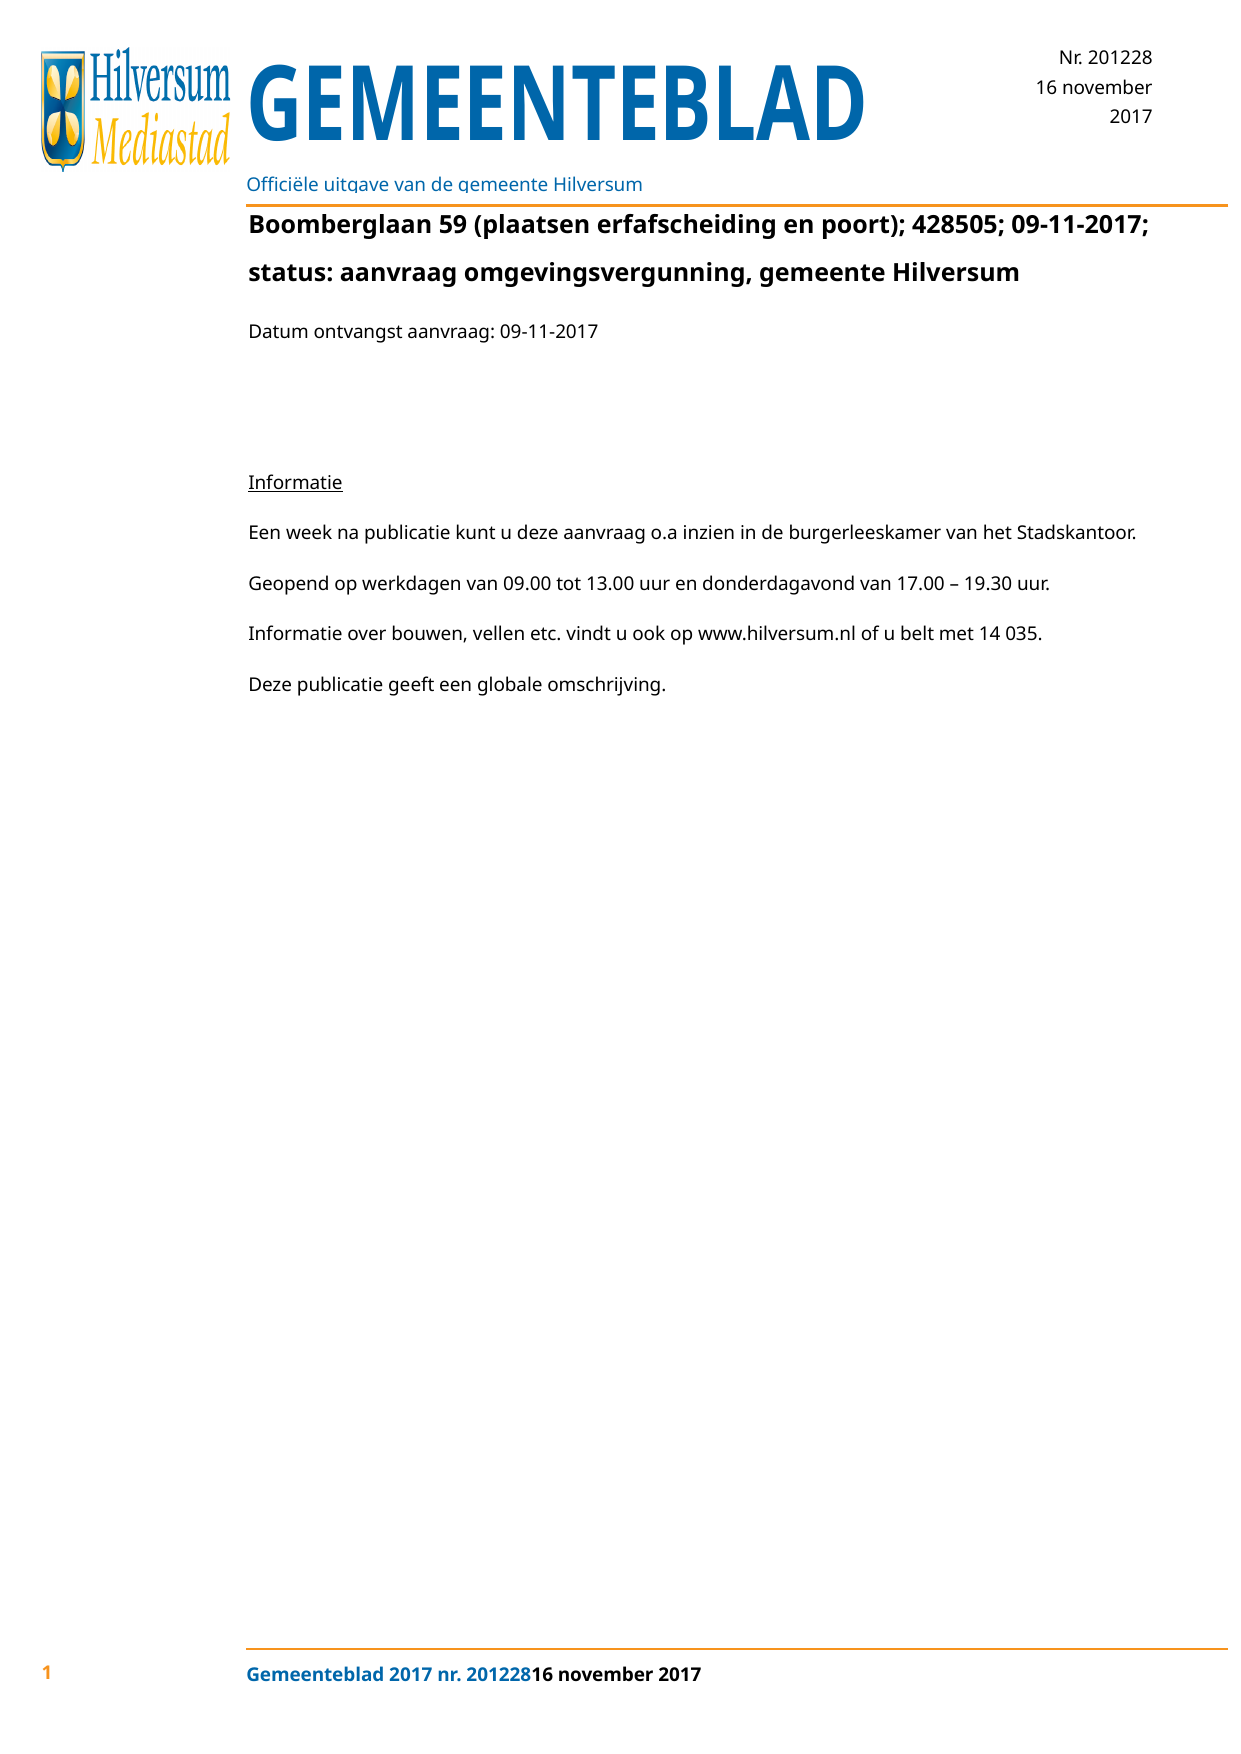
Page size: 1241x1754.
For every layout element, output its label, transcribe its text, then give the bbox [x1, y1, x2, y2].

text Deze publicatie geeft een globale omschrijving. [248, 671, 1152, 697]
text Boomberglaan 59 (plaatsen erfafscheiding en poort); 428505; 09-11-2017; status: aanvraag omgevingsvergunning, gemeente Hilversum [248, 207, 1152, 288]
text Geopend op werkdagen van 09.00 tot 13.00 uur en donderdagavond van 17.00 – 19.30 uur. [248, 570, 1152, 596]
text Datum ontvangst aanvraag: 09-11-2017 [248, 318, 1152, 344]
text Informatie over bouwen, vellen etc. vindt u ook op www.hilversum.nl of u belt met 14 035. [248, 620, 1152, 646]
picture [41, 47, 231, 172]
text Een week na publicatie kunt u deze aanvraag o.a inzien in de burgerleeskamer van het Stadskantoor. [248, 519, 1152, 545]
text Informatie [248, 469, 1152, 495]
